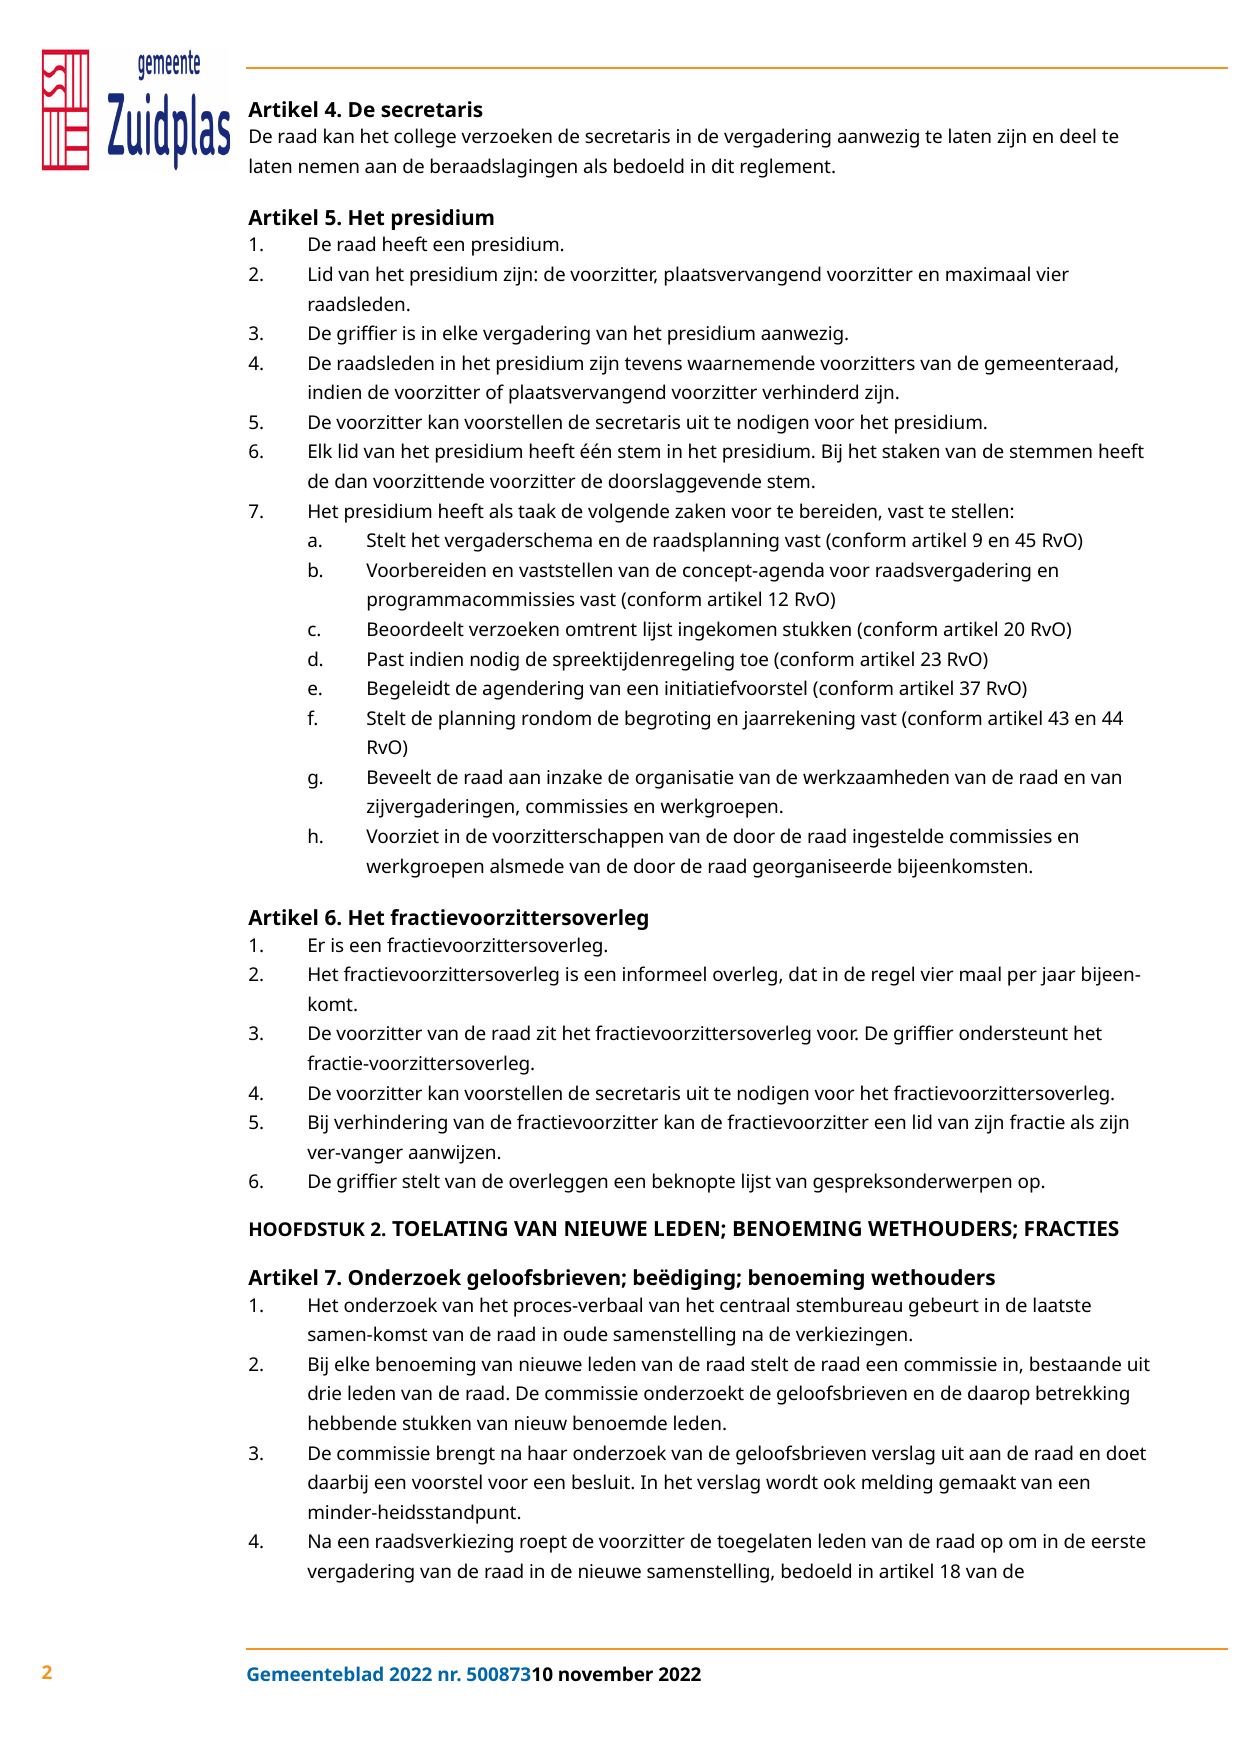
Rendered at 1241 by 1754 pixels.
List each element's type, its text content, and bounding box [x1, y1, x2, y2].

list Er is een fractievoorzittersoverleg. [248, 932, 1152, 957]
list Het presidium heeft als taak de volgende zaken voor te bereiden, vast te stellen: [248, 498, 1152, 524]
list Het fractievoorzittersoverleg is een informeel overleg, dat in de regel vier maal per jaar bijeen-komt. [248, 961, 1152, 1017]
list De voorzitter van de raad zit het fractievoorzittersoverleg voor. De griffier ondersteunt het fractie-voorzittersoverleg. [248, 1021, 1152, 1076]
list Beveelt de raad aan inzake de organisatie van de werkzaamheden van de raad en van zijvergaderingen, commissies en werkgroepen. [307, 764, 1152, 819]
list Het onderzoek van het proces-verbaal van het centraal stembureau gebeurt in de laatste samen-komst van de raad in oude samenstelling na de verkiezingen. [248, 1292, 1152, 1347]
list De commissie brengt na haar onderzoek van de geloofsbrieven verslag uit aan de raad en doet daarbij een voorstel voor een besluit. In het verslag wordt ook melding gemaakt van een minder-heidsstandpunt. [248, 1440, 1152, 1524]
list Elk lid van het presidium heeft één stem in het presidium. Bij het staken van de stemmen heeft de dan voorzittende voorzitter de doorslaggevende stem. [248, 439, 1152, 494]
list Beoordeelt verzoeken omtrent lijst ingekomen stukken (conform artikel 20 RvO) [307, 616, 1152, 642]
list Bij verhindering van de fractievoorzitter kan de fractievoorzitter een lid van zijn fractie als zijn ver-vanger aanwijzen. [248, 1109, 1152, 1164]
text HOOFDSTUK 2. TOELATING VAN NIEUWE LEDEN; BENOEMING WETHOUDERS; FRACTIES [248, 1214, 1152, 1242]
list Lid van het presidium zijn: de voorzitter, plaatsvervangend voorzitter en maximaal vier raadsleden. [248, 261, 1152, 317]
list Voorbereiden en vaststellen van de concept-agenda voor raadsvergadering en programmacommissies vast (conform artikel 12 RvO) [307, 557, 1152, 612]
list De voorzitter kan voorstellen de secretaris uit te nodigen voor het presidium. [248, 409, 1152, 435]
picture [41, 47, 231, 172]
list De raad heeft een presidium. [248, 232, 1152, 257]
text Artikel 4. De secretaris [248, 95, 1152, 123]
list Begeleidt de agendering van een initiatiefvoorstel (conform artikel 37 RvO) [307, 675, 1152, 701]
text Artikel 5. Het presidium [248, 203, 1152, 232]
list De raadsleden in het presidium zijn tevens waarnemende voorzitters van de gemeenteraad, indien de voorzitter of plaatsvervangend voorzitter verhinderd zijn. [248, 350, 1152, 405]
list De griffier stelt van de overleggen een beknopte lijst van gespreksonderwerpen op. [248, 1168, 1152, 1194]
list De griffier is in elke vergadering van het presidium aanwezig. [248, 320, 1152, 346]
list Stelt het vergaderschema en de raadsplanning vast (conform artikel 9 en 45 RvO) [307, 527, 1152, 553]
text Artikel 7. Onderzoek geloofsbrieven; beëdiging; benoeming wethouders [248, 1263, 1152, 1292]
list Past indien nodig de spreektijdenregeling toe (conform artikel 23 RvO) [307, 646, 1152, 672]
list Stelt de planning rondom de begroting en jaarrekening vast (conform artikel 43 en 44 RvO) [307, 705, 1152, 760]
list Bij elke benoeming van nieuwe leden van de raad stelt de raad een commissie in, bestaande uit drie leden van de raad. De commissie onderzoekt de geloofsbrieven en de daarop betrekking hebbende stukken van nieuw benoemde leden. [248, 1351, 1152, 1436]
text De raad kan het college verzoeken de secretaris in de vergadering aanwezig te laten zijn en deel te laten nemen aan de beraadslagingen als bedoeld in dit reglement. [248, 123, 1152, 178]
list De voorzitter kan voorstellen de secretaris uit te nodigen voor het fractievoorzittersoverleg. [248, 1080, 1152, 1105]
list Na een raadsverkiezing roept de voorzitter de toegelaten leden van de raad op om in de eerste vergadering van de raad in de nieuwe samenstelling, bedoeld in artikel 18 van de [248, 1528, 1152, 1584]
text Artikel 6. Het fractievoorzittersoverleg [248, 903, 1152, 932]
list Voorziet in de voorzitterschappen van de door de raad ingestelde commissies en werkgroepen alsmede van de door de raad georganiseerde bijeenkomsten. [307, 823, 1152, 879]
